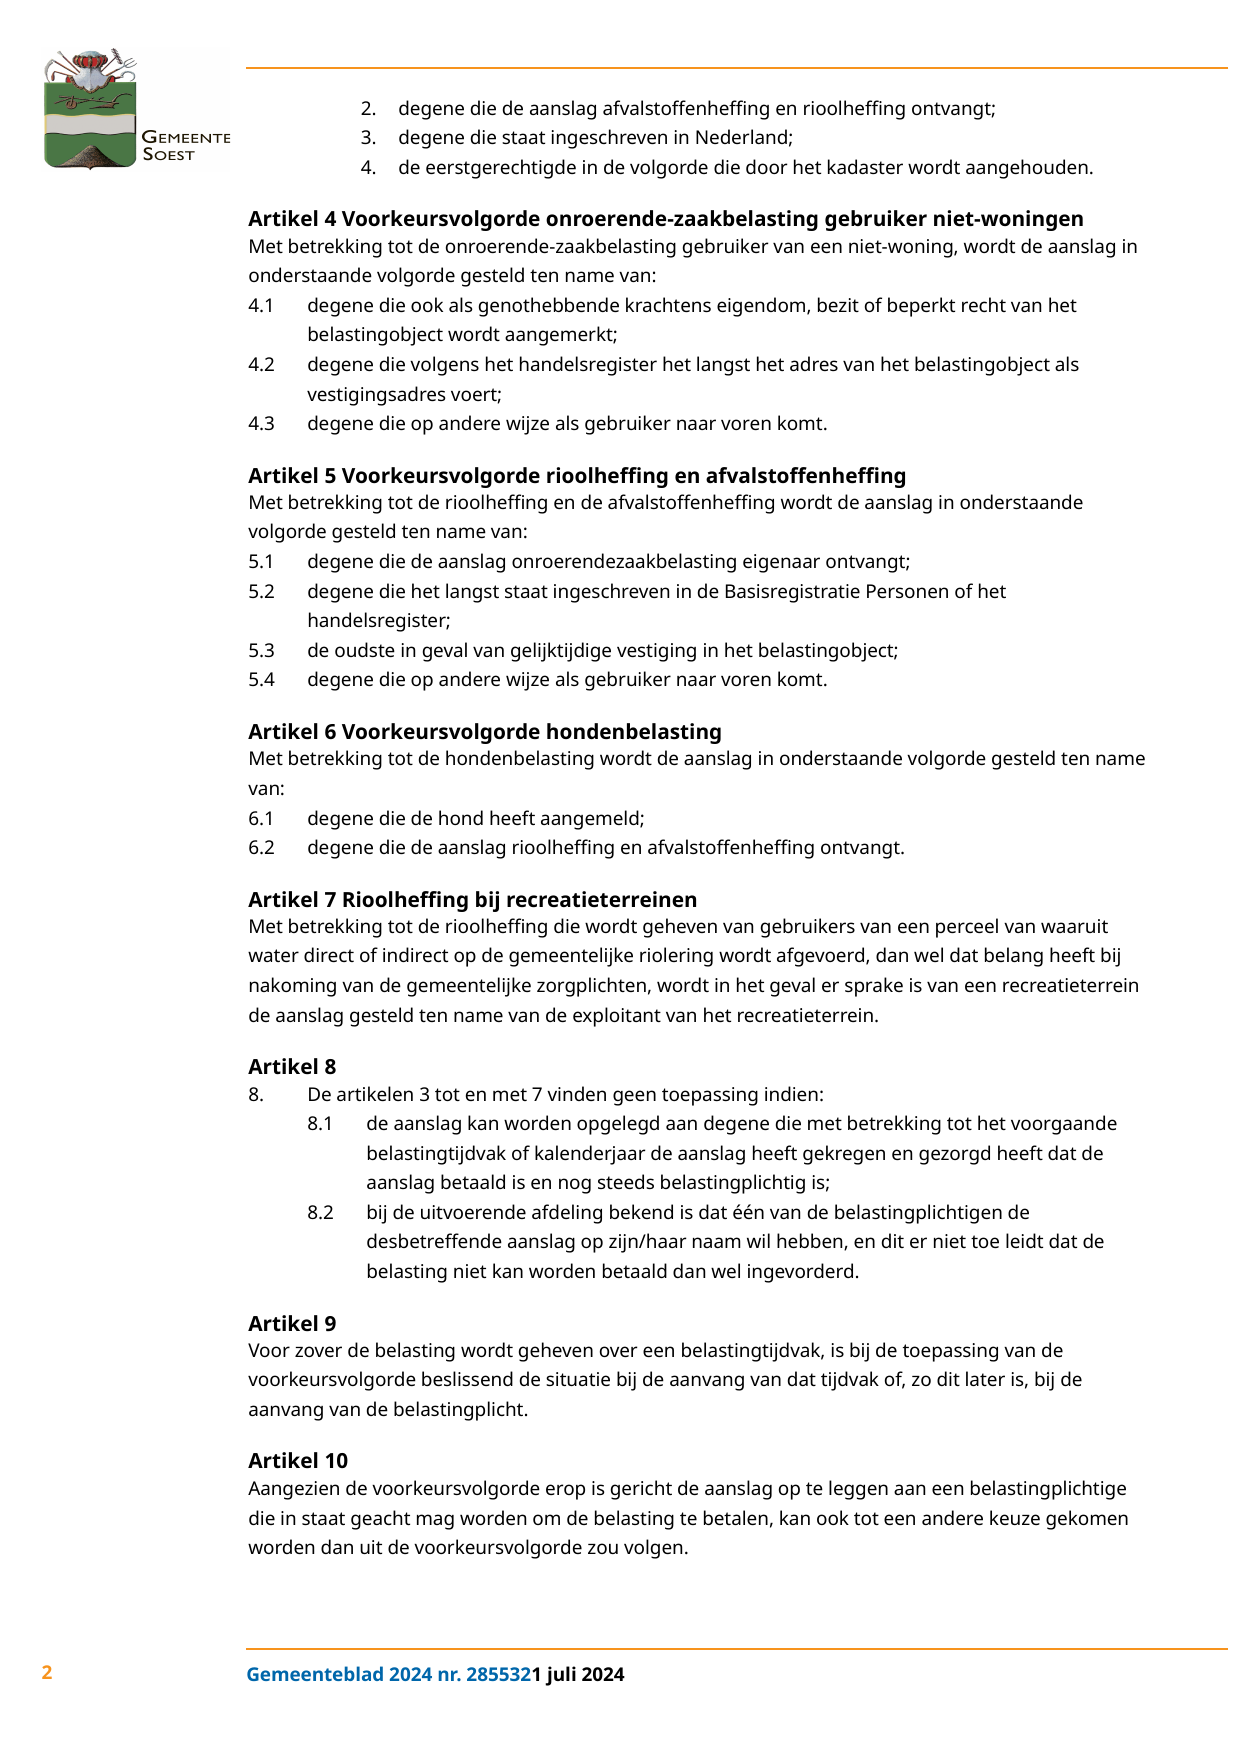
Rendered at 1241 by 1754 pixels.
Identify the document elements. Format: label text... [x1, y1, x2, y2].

text Met betrekking tot de onroerende-zaakbelasting gebruiker van een niet-woning, wordt de aanslag in onderstaande volgorde gesteld ten name van: [248, 233, 1152, 288]
text Met betrekking tot de rioolheffing en de afvalstoffenheffing wordt de aanslag in onderstaande volgorde gesteld ten name van: [248, 489, 1152, 544]
text Artikel 9 [248, 1309, 1152, 1337]
text Voor zover de belasting wordt geheven over een belastingtijdvak, is bij de toepassing van de voorkeursvolgorde beslissend de situatie bij de aanvang van dat tijdvak of, zo dit later is, bij de aanvang van de belastingplicht. [248, 1337, 1152, 1422]
list degene die de aanslag onroerendezaakbelasting eigenaar ontvangt; [248, 548, 1152, 574]
list de eerstgerechtigde in de volgorde die door het kadaster wordt aangehouden. [361, 154, 1152, 180]
list de oudste in geval van gelijktijdige vestiging in het belastingobject; [248, 637, 1152, 663]
list degene die de hond heeft aangemeld; [248, 805, 1152, 830]
list degene die staat ingeschreven in Nederland; [361, 124, 1152, 150]
list degene die het langst staat ingeschreven in de Basisregistratie Personen of het handelsregister; [248, 578, 1152, 633]
text Artikel 6 Voorkeursvolgorde hondenbelasting [248, 717, 1152, 746]
list de aanslag kan worden opgelegd aan degene die met betrekking tot het voorgaande belastingtijdvak of kalenderjaar de aanslag heeft gekregen en gezorgd heeft dat de aanslag betaald is en nog steeds belastingplichtig is; [307, 1110, 1152, 1195]
list degene die ook als genothebbende krachtens eigendom, bezit of beperkt recht van het belastingobject wordt aangemerkt; [248, 292, 1152, 347]
text Aangezien de voorkeursvolgorde erop is gericht de aanslag op te leggen aan een belastingplichtige die in staat geacht mag worden om de belasting te betalen, kan ook tot een andere keuze gekomen worden dan uit de voorkeursvolgorde zou volgen. [248, 1475, 1152, 1560]
text Artikel 10 [248, 1447, 1152, 1475]
text Artikel 8 [248, 1052, 1152, 1081]
picture [41, 47, 231, 172]
list degene die de aanslag afvalstoffenheffing en rioolheffing ontvangt; [361, 95, 1152, 121]
list bij de uitvoerende afdeling bekend is dat één van de belastingplichtigen de desbetreffende aanslag op zijn/haar naam wil hebben, en dit er niet toe leidt dat de belasting niet kan worden betaald dan wel ingevorderd. [307, 1199, 1152, 1284]
list degene die op andere wijze als gebruiker naar voren komt. [248, 410, 1152, 436]
text Met betrekking tot de hondenbelasting wordt de aanslag in onderstaande volgorde gesteld ten name van: [248, 746, 1152, 801]
text Artikel 7 Rioolheffing bij recreatieterreinen [248, 885, 1152, 913]
list degene die op andere wijze als gebruiker naar voren komt. [248, 667, 1152, 692]
list De artikelen 3 tot en met 7 vinden geen toepassing indien: [248, 1081, 1152, 1106]
list degene die volgens het handelsregister het langst het adres van het belastingobject als vestigingsadres voert; [248, 351, 1152, 406]
list degene die de aanslag rioolheffing en afvalstoffenheffing ontvangt. [248, 834, 1152, 860]
text Met betrekking tot de rioolheffing die wordt geheven van gebruikers van een perceel van waaruit water direct of indirect op de gemeentelijke riolering wordt afgevoerd, dan wel dat belang heeft bij nakoming van de gemeentelijke zorgplichten, wordt in het geval er sprake is van een recreatieterrein de aanslag gesteld ten name van de exploitant van het recreatieterrein. [248, 913, 1152, 1028]
text Artikel 4 Voorkeursvolgorde onroerende-zaakbelasting gebruiker niet-woningen [248, 204, 1152, 233]
text Artikel 5 Voorkeursvolgorde rioolheffing en afvalstoffenheffing [248, 461, 1152, 489]
